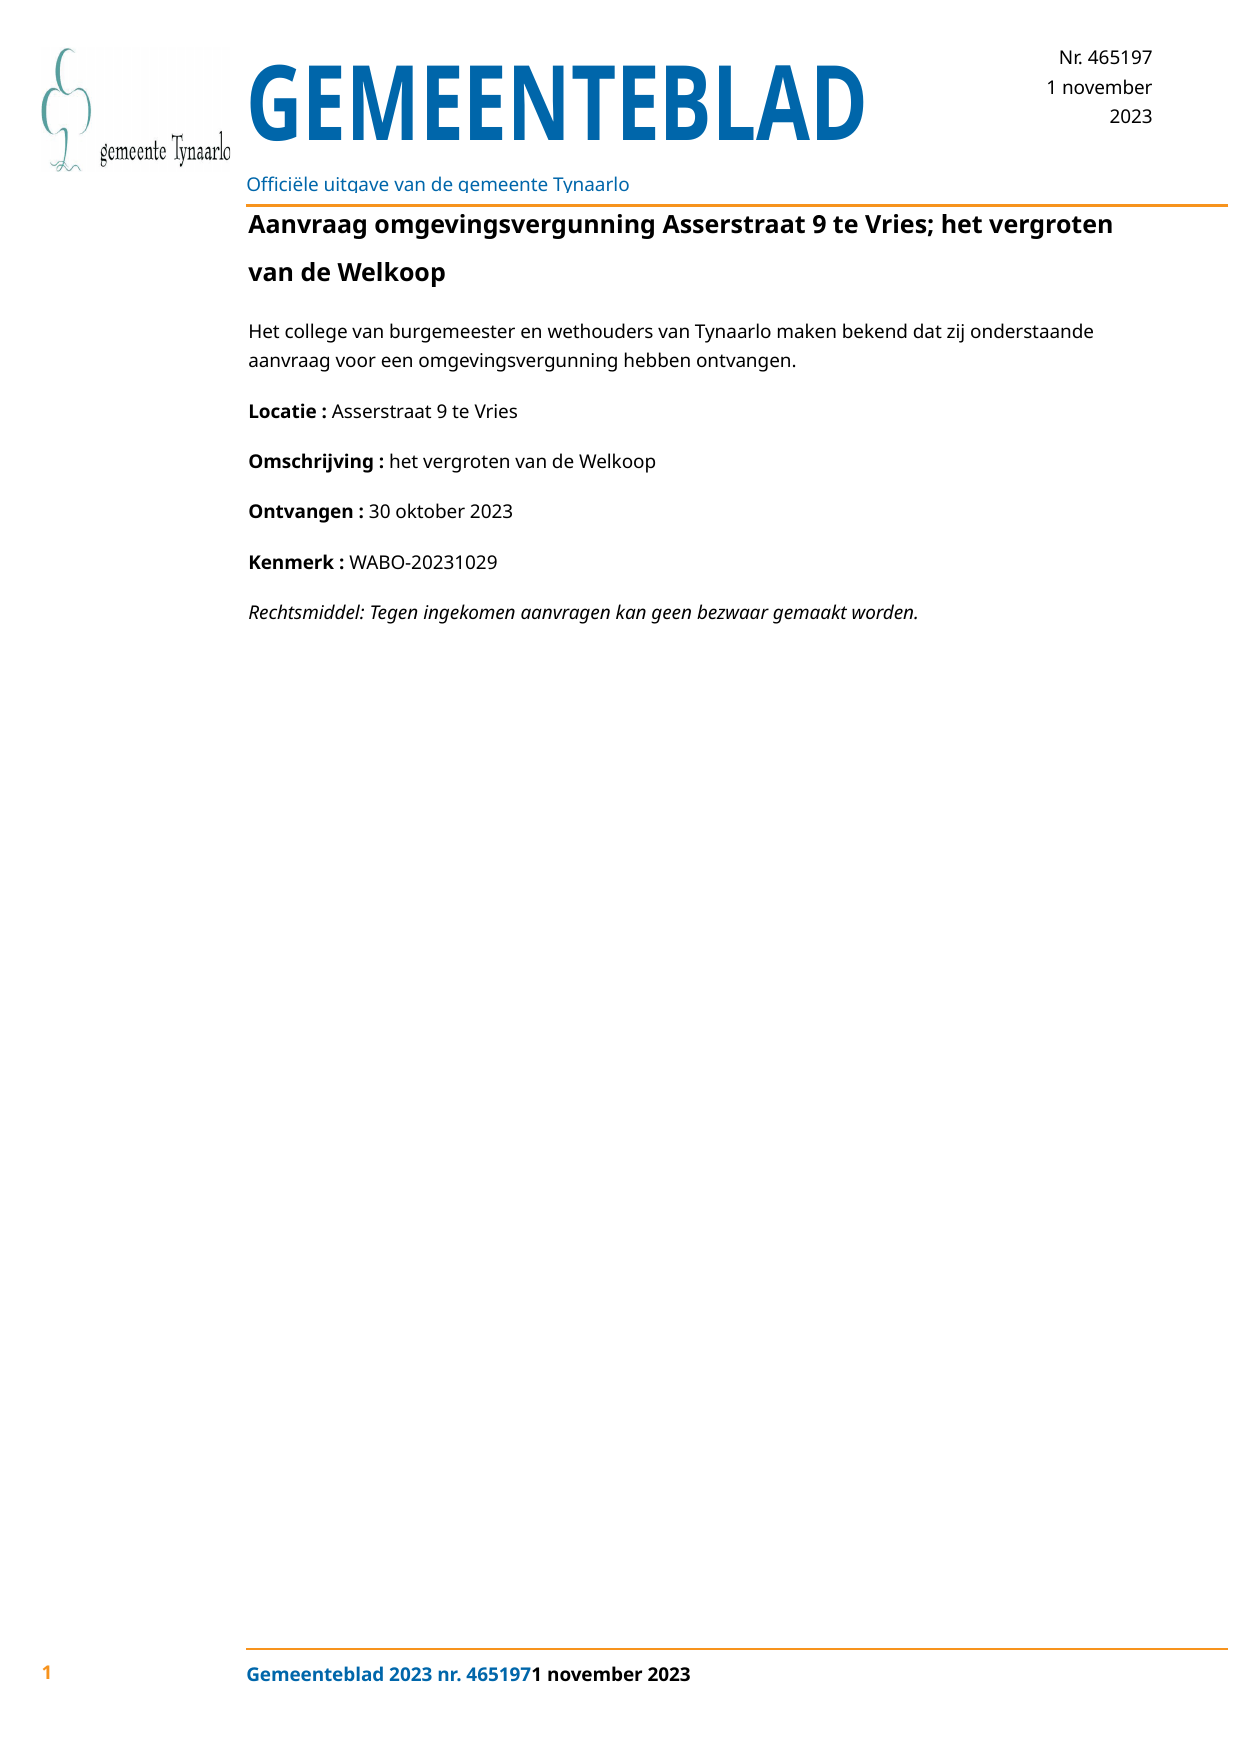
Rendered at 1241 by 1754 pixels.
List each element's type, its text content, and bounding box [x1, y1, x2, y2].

text Aanvraag omgevingsvergunning Asserstraat 9 te Vries; het vergroten van de Welkoop [248, 207, 1152, 288]
text Rechtsmiddel: Tegen ingekomen aanvragen kan geen bezwaar gemaakt worden. [248, 599, 1152, 625]
text Kenmerk : WABO-20231029 [248, 549, 1152, 575]
text Locatie : Asserstraat 9 te Vries [248, 398, 1152, 424]
text Ontvangen : 30 oktober 2023 [248, 499, 1152, 524]
picture [41, 47, 231, 172]
text Omschrijving : het vergroten van de Welkoop [248, 448, 1152, 474]
text Het college van burgemeester en wethouders van Tynaarlo maken bekend dat zij onderstaande aanvraag voor een omgevingsvergunning hebben ontvangen. [248, 318, 1152, 373]
